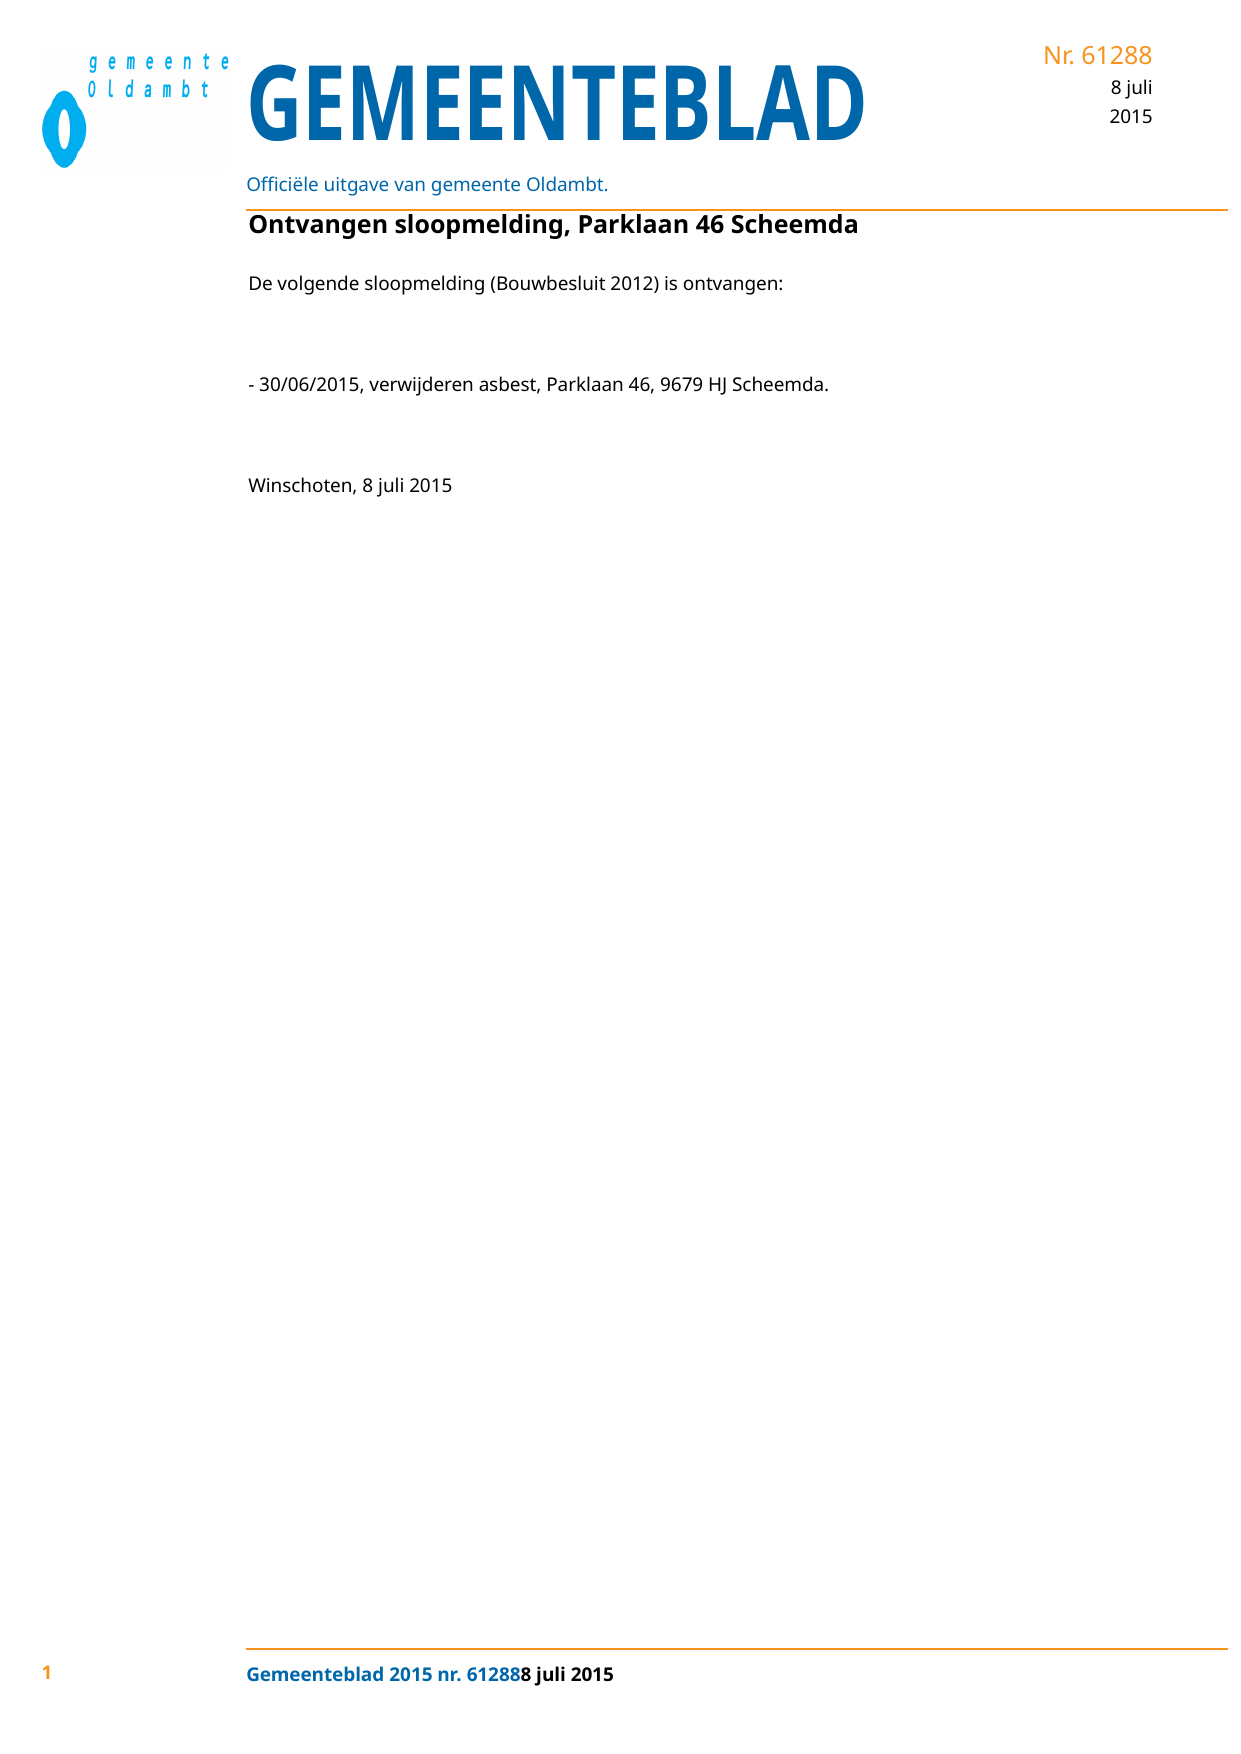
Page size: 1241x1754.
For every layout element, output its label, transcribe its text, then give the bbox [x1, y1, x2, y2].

text De volgende sloopmelding (Bouwbesluit 2012) is ontvangen: [248, 270, 1152, 296]
text Ontvangen sloopmelding, Parklaan 46 Scheemda [248, 211, 1152, 241]
text Winschoten, 8 juli 2015 [248, 472, 1152, 498]
picture [41, 47, 231, 172]
text - 30/06/2015, verwijderen asbest, Parklaan 46, 9679 HJ Scheemda. [248, 371, 1152, 397]
